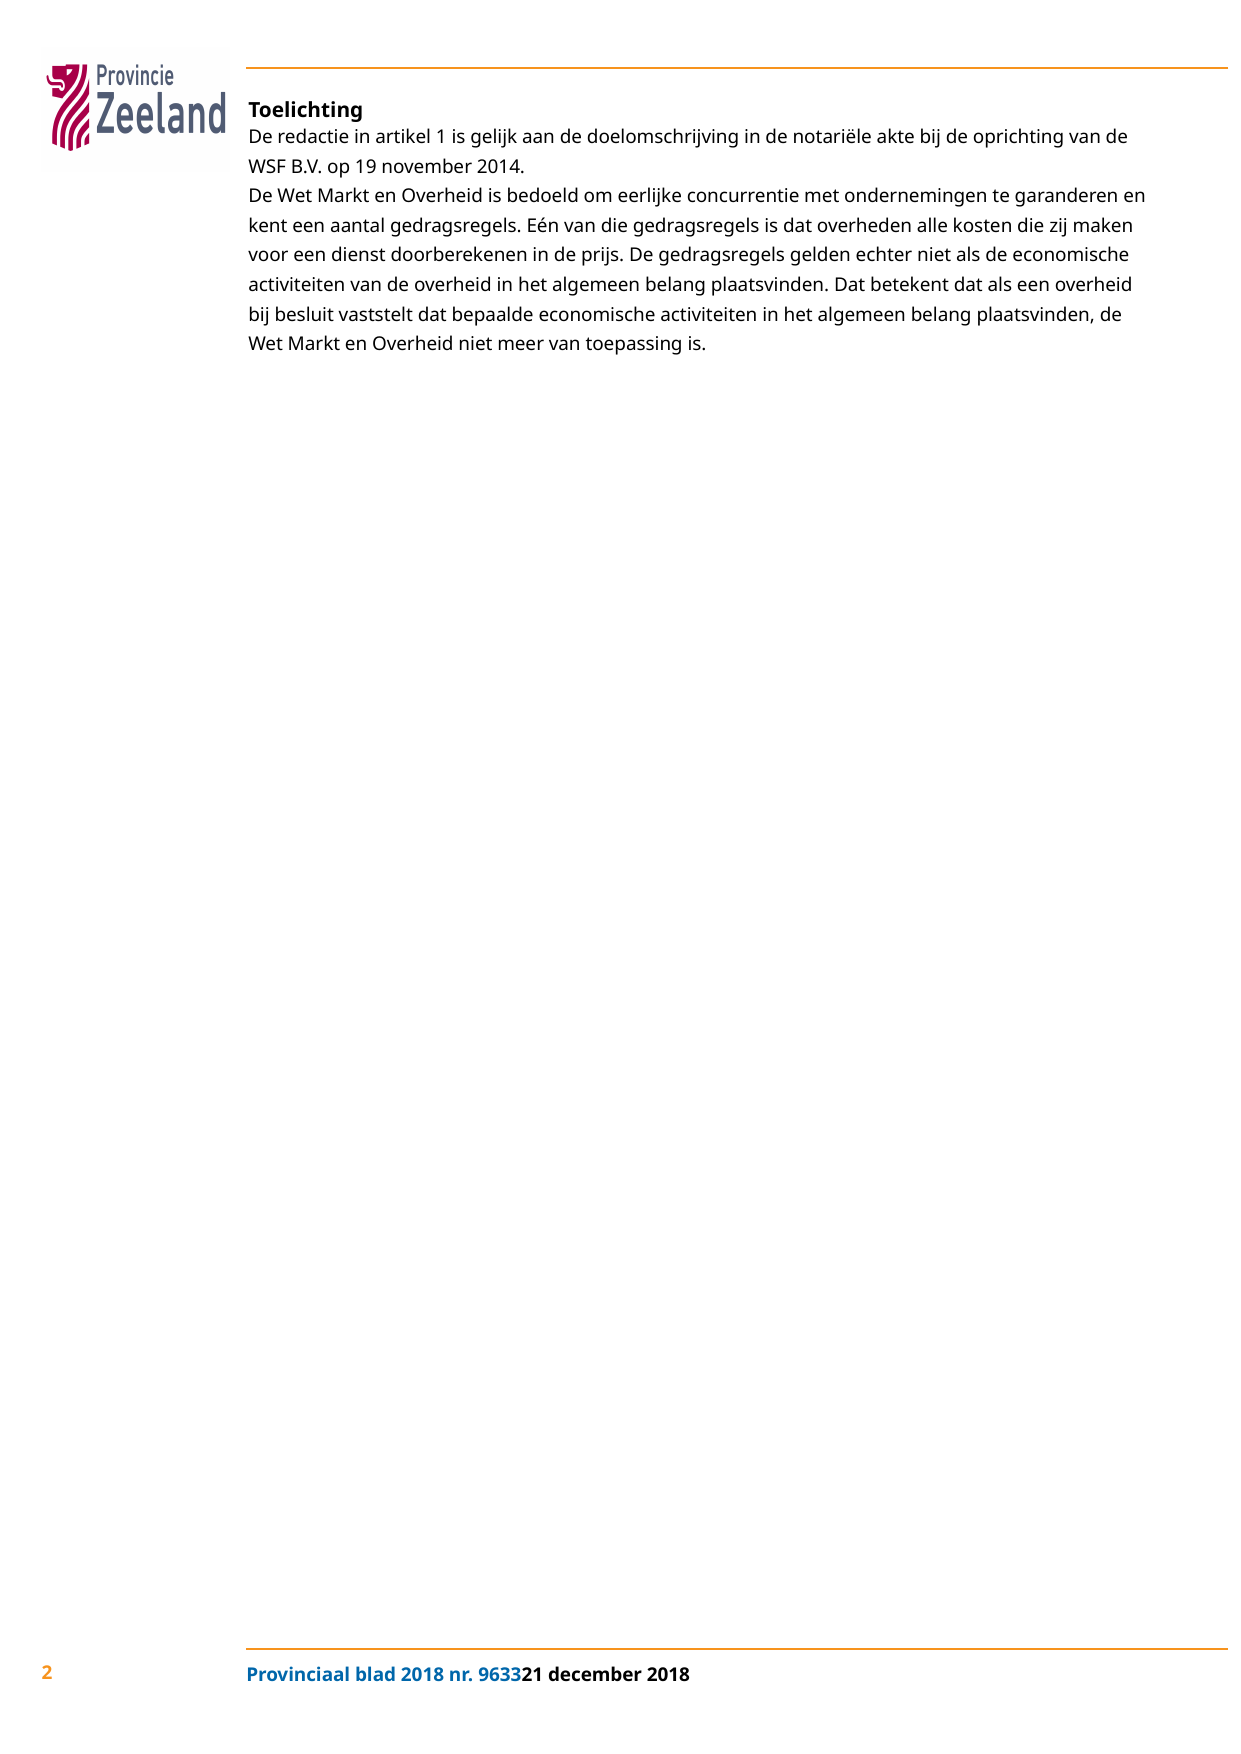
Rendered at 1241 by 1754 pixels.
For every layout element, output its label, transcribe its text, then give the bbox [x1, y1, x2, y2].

text De Wet Markt en Overheid is bedoeld om eerlijke concurrentie met ondernemingen te garanderen en kent een aantal gedragsregels. Eén van die gedragsregels is dat overheden alle kosten die zij maken voor een dienst doorberekenen in de prijs. De gedragsregels gelden echter niet als de economische activiteiten van de overheid in het algemeen belang plaatsvinden. Dat betekent dat als een overheid bij besluit vaststelt dat bepaalde economische activiteiten in het algemeen belang plaatsvinden, de Wet Markt en Overheid niet meer van toepassing is. [248, 182, 1152, 356]
text Toelichting [248, 95, 1152, 123]
text De redactie in artikel 1 is gelijk aan de doelomschrijving in de notariële akte bij de oprichting van de WSF B.V. op 19 november 2014. [248, 123, 1152, 179]
picture [41, 47, 231, 172]
